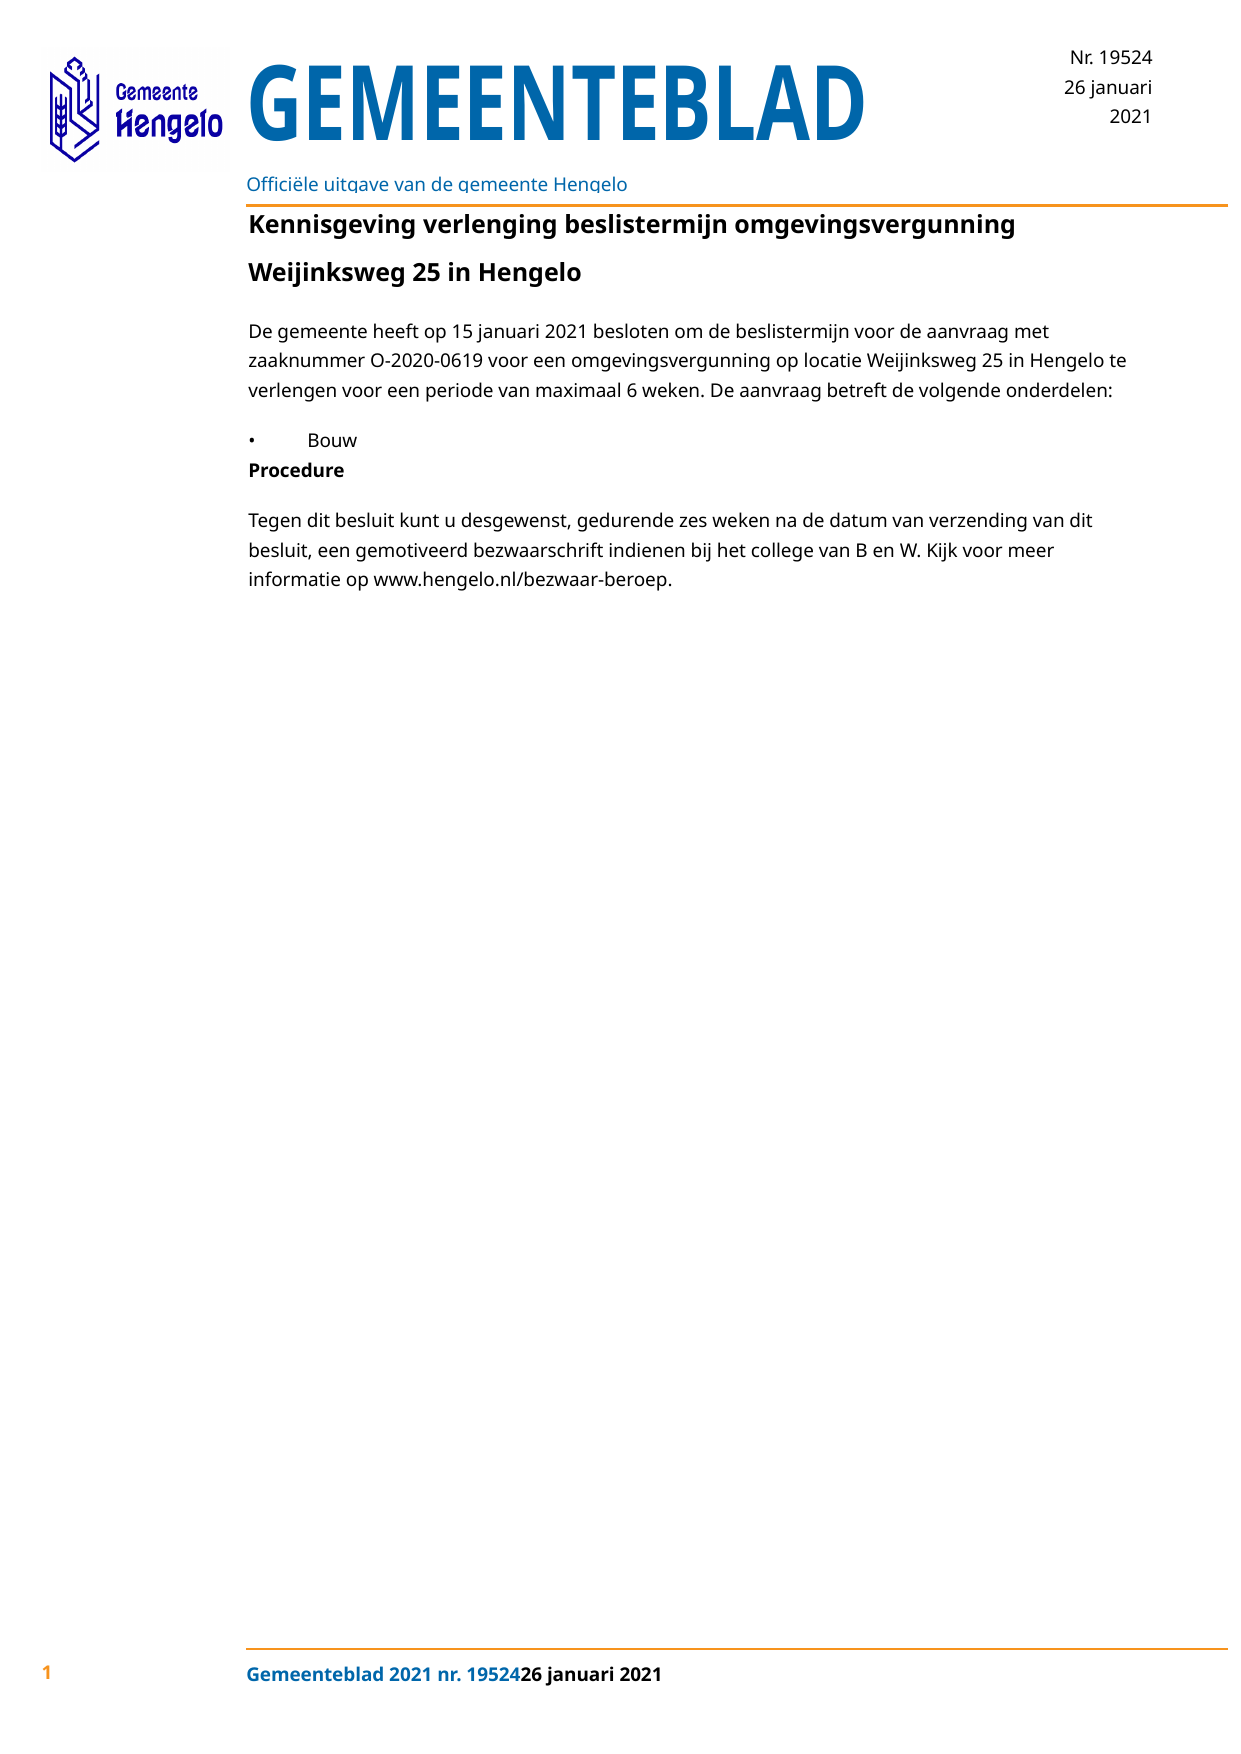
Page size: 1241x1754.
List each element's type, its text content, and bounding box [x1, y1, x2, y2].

picture [41, 47, 231, 172]
text De gemeente heeft op 15 januari 2021 besloten om de beslistermijn voor de aanvraag met zaaknummer O-2020-0619 voor een omgevingsvergunning op locatie Weijinksweg 25 in Hengelo te verlengen voor een periode van maximaal 6 weken. De aanvraag betreft de volgende onderdelen: [248, 318, 1152, 403]
list Bouw [248, 427, 1152, 453]
text Kennisgeving verlenging beslistermijn omgevingsvergunning Weijinksweg 25 in Hengelo [248, 207, 1152, 288]
text Tegen dit besluit kunt u desgewenst, gedurende zes weken na de datum van verzending van dit besluit, een gemotiveerd bezwaarschrift indienen bij het college van B en W. Kijk voor meer informatie op www.hengelo.nl/bezwaar-beroep. [248, 507, 1152, 592]
text Procedure [248, 457, 1152, 483]
